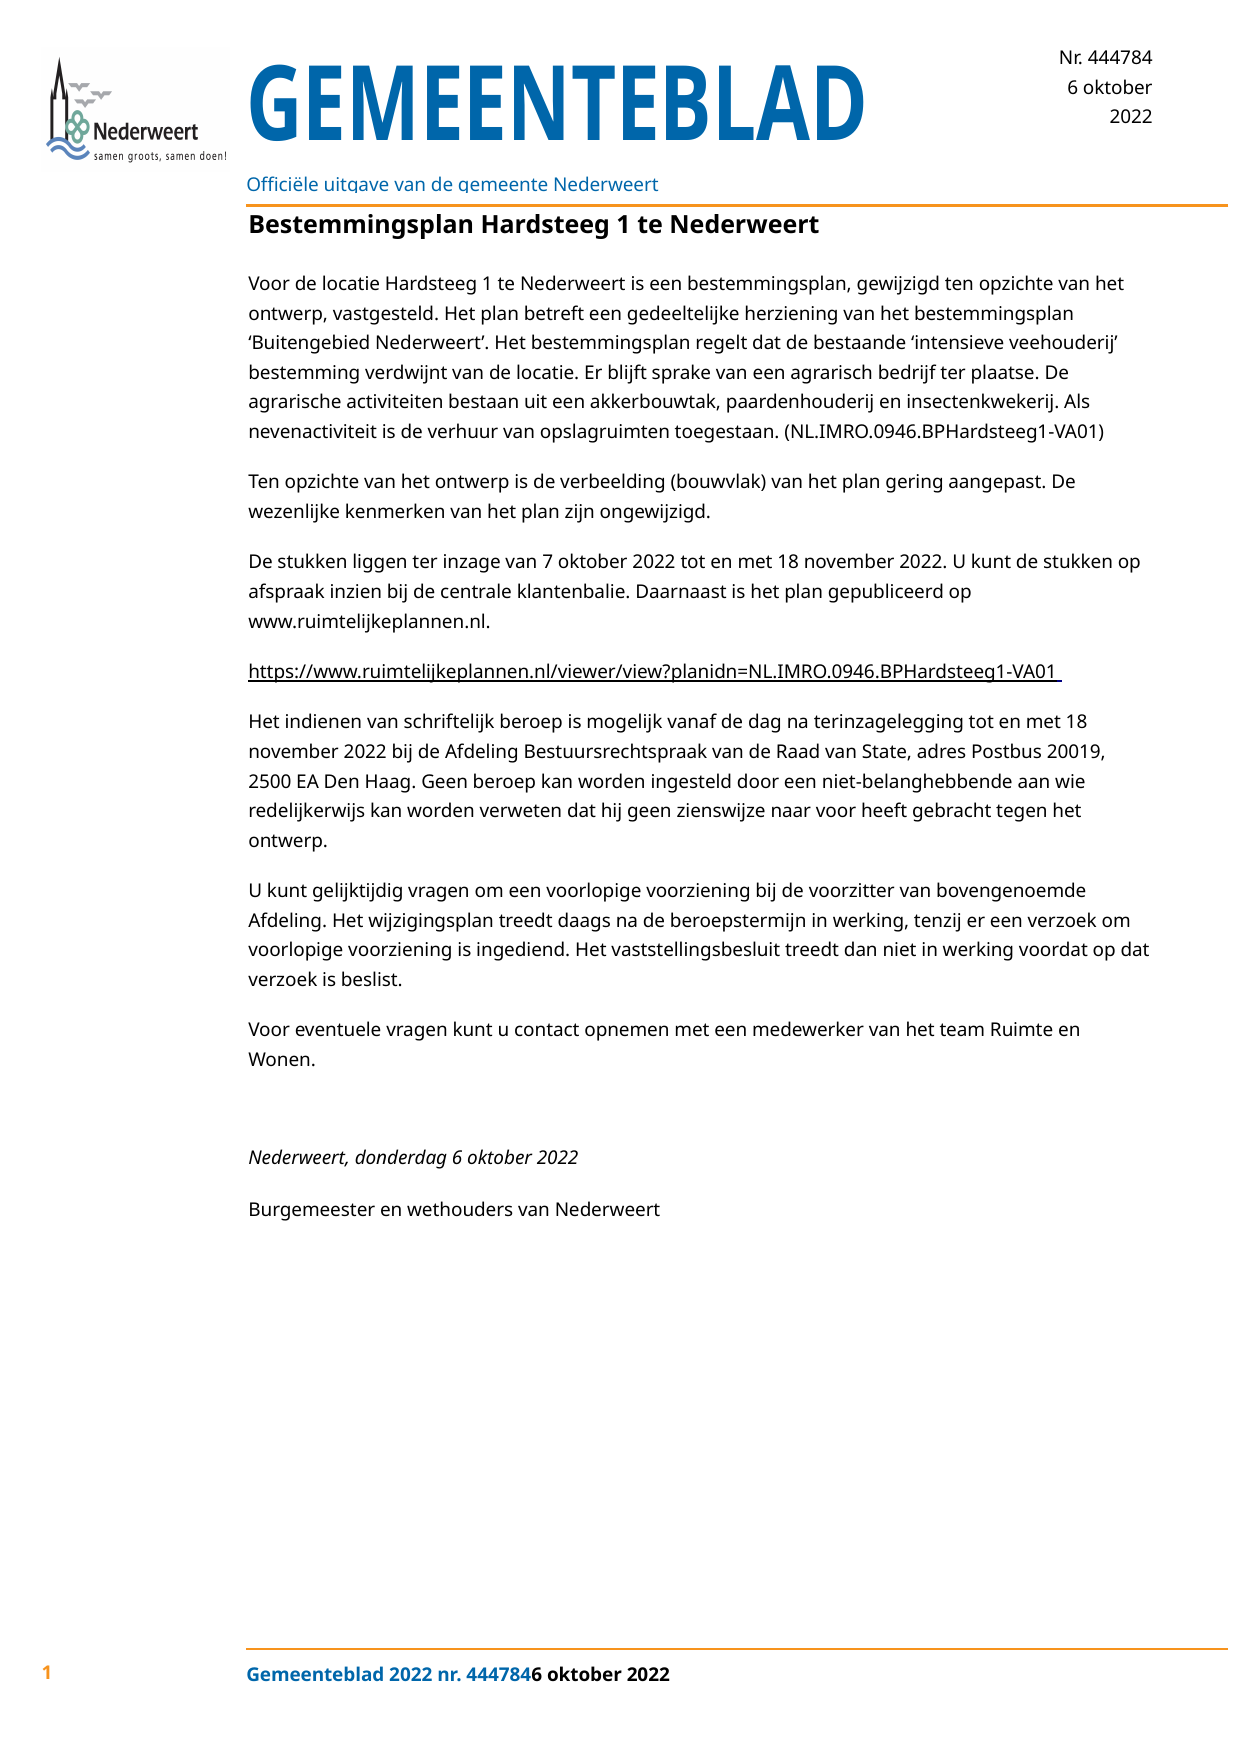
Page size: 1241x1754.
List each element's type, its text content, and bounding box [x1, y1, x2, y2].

text Ten opzichte van het ontwerp is de verbeelding (bouwvlak) van het plan gering aangepast. De wezenlijke kenmerken van het plan zijn ongewijzigd. [248, 469, 1152, 524]
picture [41, 47, 231, 172]
text De stukken liggen ter inzage van 7 oktober 2022 tot en met 18 november 2022. U kunt de stukken op afspraak inzien bij de centrale klantenbalie. Daarnaast is het plan gepubliceerd op www.ruimtelijkeplannen.nl. [248, 549, 1152, 633]
text Voor de locatie Hardsteeg 1 te Nederweert is een bestemmingsplan, gewijzigd ten opzichte van het ontwerp, vastgesteld. Het plan betreft een gedeeltelijke herziening van het bestemmingsplan ‘Buitengebied Nederweert’. Het bestemmingsplan regelt dat de bestaande ‘intensieve veehouderij’ bestemming verdwijnt van de locatie. Er blijft sprake van een agrarisch bedrijf ter plaatse. De agrarische activiteiten bestaan uit een akkerbouwtak, paardenhouderij en insectenkwekerij. Als nevenactiviteit is de verhuur van opslagruimten toegestaan. (NL.IMRO.0946.BPHardsteeg1-VA01) [248, 270, 1152, 444]
text Het indienen van schriftelijk beroep is mogelijk vanaf de dag na terinzagelegging tot en met 18 november 2022 bij de Afdeling Bestuursrechtspraak van de Raad van State, adres Postbus 20019, 2500 EA Den Haag. Geen beroep kan worden ingesteld door een niet-belanghebbende aan wie redelijkerwijs kan worden verweten dat hij geen zienswijze naar voor heeft gebracht tegen het ontwerp. [248, 709, 1152, 853]
text Voor eventuele vragen kunt u contact opnemen met een medewerker van het team Ruimte en Wonen. [248, 1017, 1152, 1072]
text U kunt gelijktijdig vragen om een voorlopige voorziening bij de voorzitter van bovengenoemde Afdeling. Het wijzigingsplan treedt daags na de beroepstermijn in werking, tenzij er een verzoek om voorlopige voorziening is ingediend. Het vaststellingsbesluit treedt dan niet in werking voordat op dat verzoek is beslist. [248, 877, 1152, 992]
text Nederweert, donderdag 6 oktober 2022 [248, 1144, 1152, 1170]
text Bestemmingsplan Hardsteeg 1 te Nederweert [248, 207, 1152, 241]
text Burgemeester en wethouders van Nederweert [248, 1196, 1152, 1222]
text https://www.ruimtelijkeplannen.nl/viewer/view?planidn=NL.IMRO.0946.BPHardsteeg1-VA01 [248, 658, 1152, 684]
